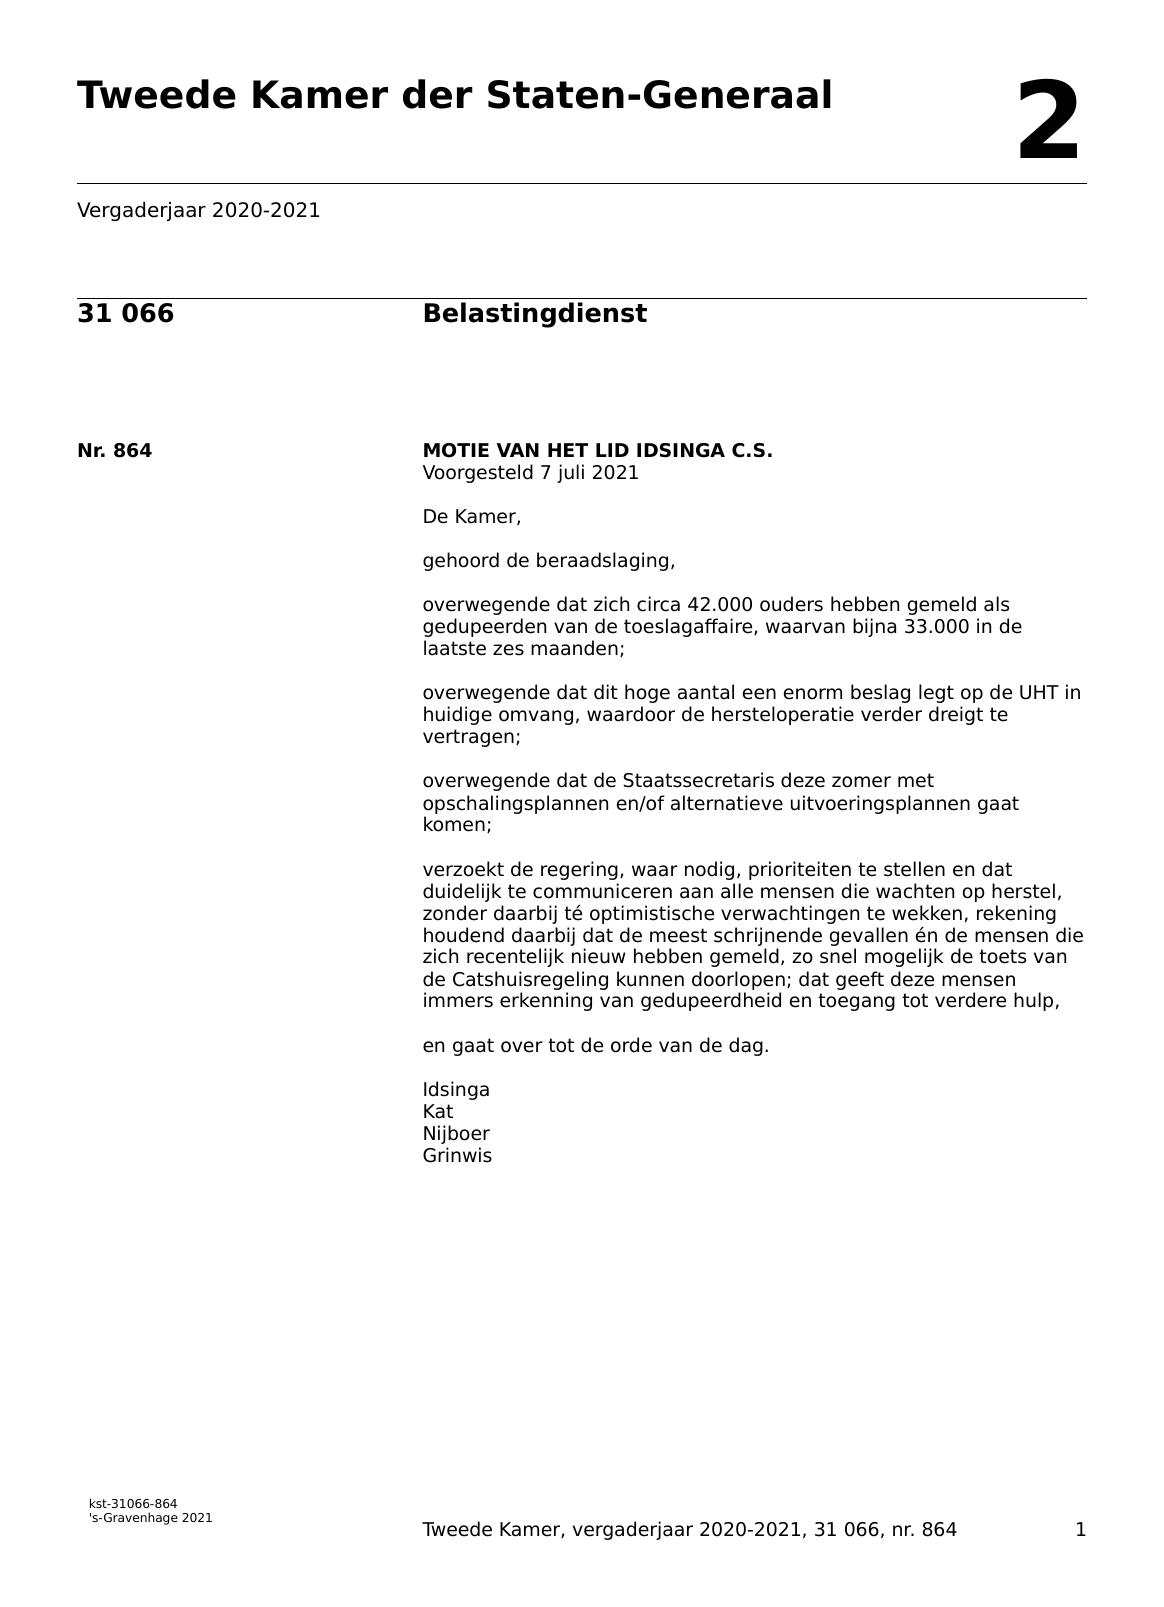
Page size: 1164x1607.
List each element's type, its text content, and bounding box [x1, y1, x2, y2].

text Nijboer [422, 1123, 1087, 1145]
text overwegende dat dit hoge aantal een enorm beslag legt op de UHT in huidige omvang, waardoor de hersteloperatie verder dreigt te vertragen; [422, 682, 1087, 748]
text en gaat over tot de orde van de dag. [422, 1034, 1087, 1057]
text Voorgesteld 7 juli 2021 [422, 462, 1087, 484]
text gehoord de beraadslaging, [422, 550, 1087, 572]
subtitle Nr. 864 MOTIE VAN HET LID IDSINGA C.S. [77, 440, 1087, 462]
text 's-Gravenhage 2021 [88, 1511, 323, 1525]
text Grinwis [422, 1145, 1087, 1167]
text Idsinga [422, 1079, 1087, 1101]
text Kat [422, 1101, 1087, 1123]
text verzoekt de regering, waar nodig, prioriteiten te stellen en dat duidelijk te communiceren aan alle mensen die wachten op herstel, zonder daarbij té optimistische verwachtingen te wekken, rekening houdend daarbij dat de meest schrijnende gevallen én de mensen die zich recentelijk nieuw hebben gemeld, zo snel mogelijk de toets van de Catshuisregeling kunnen doorlopen; dat geeft deze mensen immers erkenning van gedupeerdheid en toegang tot verdere hulp, [422, 858, 1087, 1012]
text overwegende dat de Staatssecretaris deze zomer met opschalingsplannen en/of alternatieve uitvoeringsplannen gaat komen; [422, 770, 1087, 836]
subtitle 31 066 Belastingdienst [77, 299, 1087, 329]
table_cell Vergaderjaar 2020-2021 [77, 184, 1087, 298]
table_header Tweede Kamer der Staten-Generaal [77, 59, 886, 183]
text De Kamer, [422, 506, 1087, 528]
text kst-31066-864 [88, 1497, 323, 1511]
table_header 2 [886, 59, 1087, 183]
text overwegende dat zich circa 42.000 ouders hebben gemeld als gedupeerden van de toeslagaffaire, waarvan bijna 33.000 in de laatste zes maanden; [422, 594, 1087, 660]
